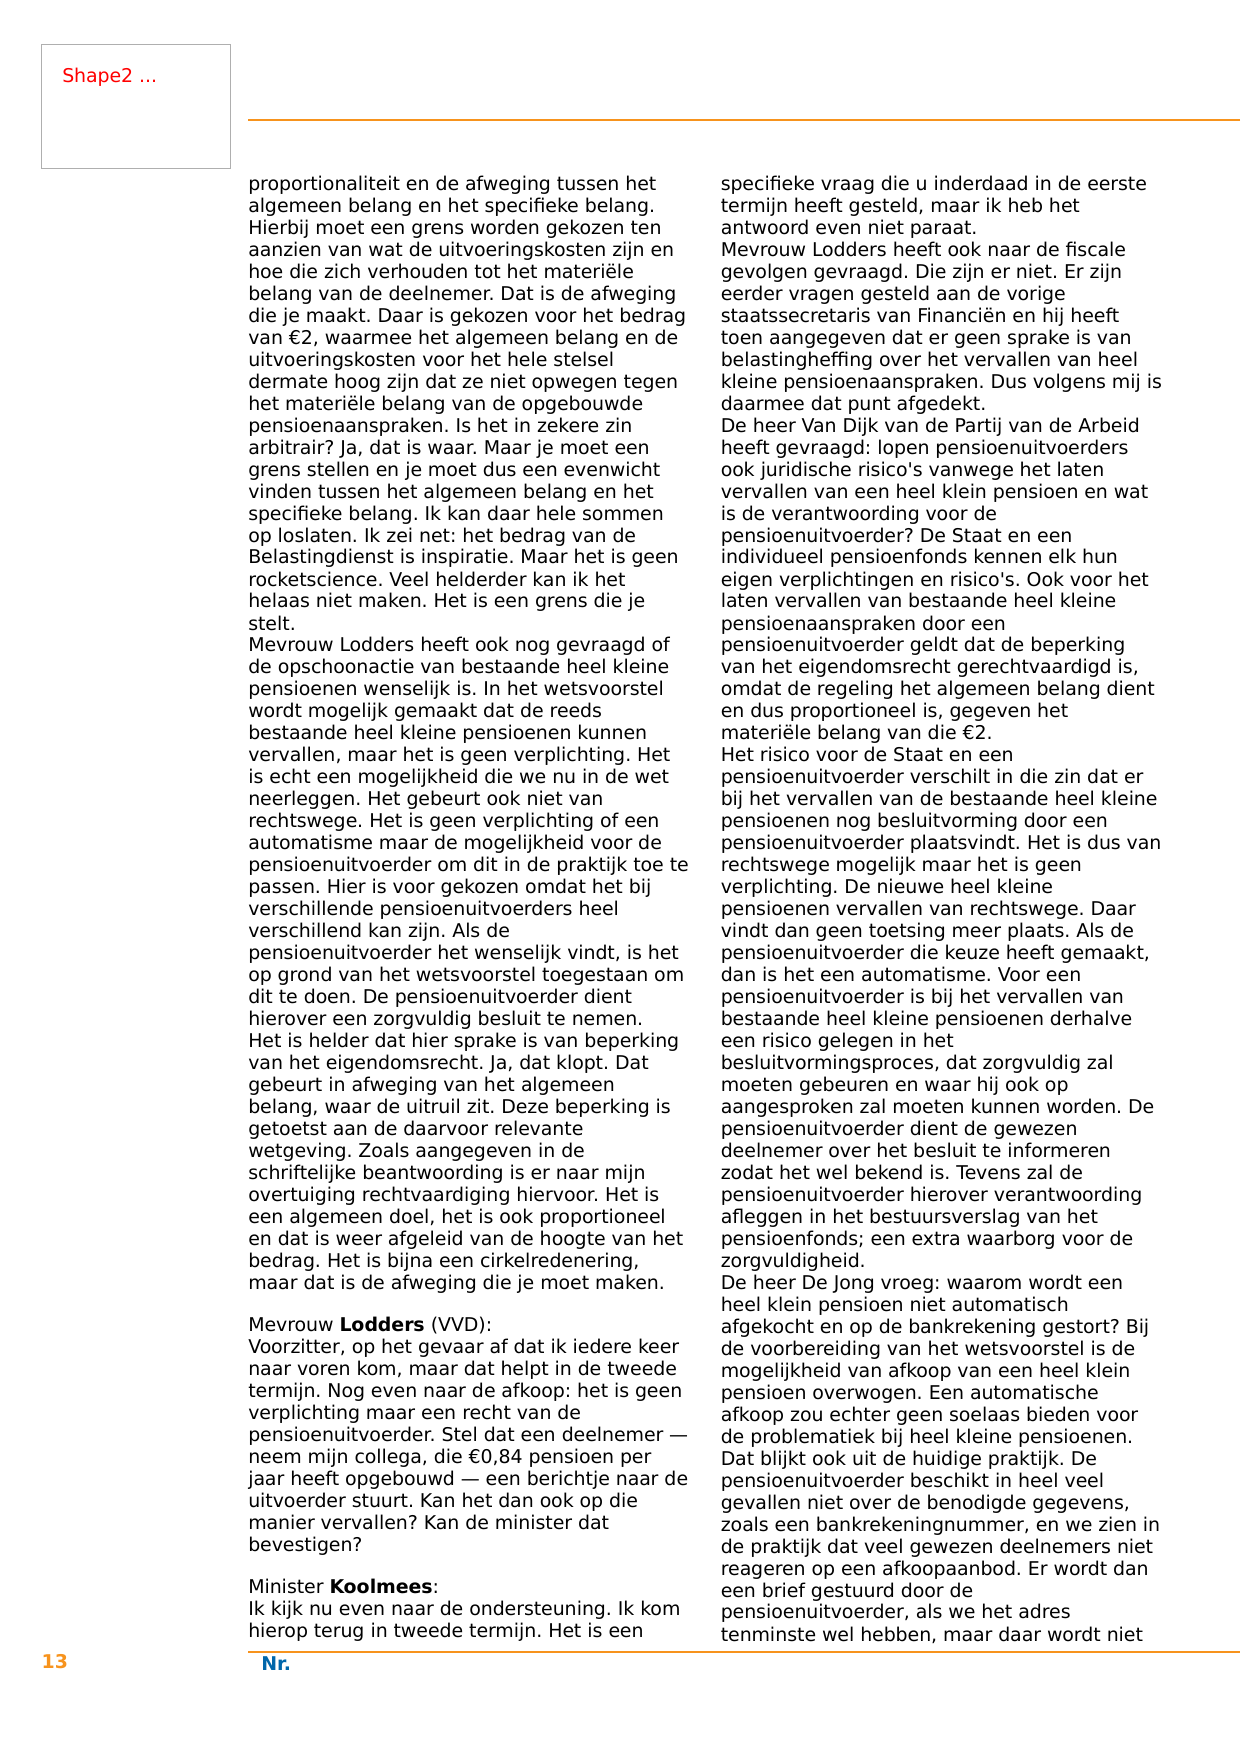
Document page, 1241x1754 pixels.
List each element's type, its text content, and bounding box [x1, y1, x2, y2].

text Mevrouw Lodders heeft ook nog gevraagd of de opschoonactie van bestaande heel kleine pensioenen wenselijk is. In het wetsvoorstel wordt mogelijk gemaakt dat de reeds bestaande heel kleine pensioenen kunnen vervallen, maar het is geen verplichting. Het is echt een mogelijkheid die we nu in de wet neerleggen. Het gebeurt ook niet van rechtswege. Het is geen verplichting of een automatisme maar de mogelijkheid voor de pensioenuitvoerder om dit in de praktijk toe te passen. Hier is voor gekozen omdat het bij verschillende pensioenuitvoerders heel verschillend kan zijn. Als de pensioenuitvoerder het wenselijk vindt, is het op grond van het wetsvoorstel toegestaan om dit te doen. De pensioenuitvoerder dient hierover een zorgvuldig besluit te nemen. [248, 634, 691, 1030]
text Voorzitter, op het gevaar af dat ik iedere keer naar voren kom, maar dat helpt in de tweede termijn. Nog even naar de afkoop: het is geen verplichting maar een recht van de pensioenuitvoerder. Stel dat een deelnemer — neem mijn collega, die €0,84 pensioen per jaar heeft opgebouwd — een berichtje naar de uitvoerder stuurt. Kan het dan ook op die manier vervallen? Kan de minister dat bevestigen? [248, 1336, 691, 1556]
text Mevrouw Lodders (VVD): [248, 1314, 691, 1336]
text proportionaliteit en de afweging tussen het algemeen belang en het specifieke belang. Hierbij moet een grens worden gekozen ten aanzien van wat de uitvoeringskosten zijn en hoe die zich verhouden tot het materiële belang van de deelnemer. Dat is de afweging die je maakt. Daar is gekozen voor het bedrag van €2, waarmee het algemeen belang en de uitvoeringskosten voor het hele stelsel dermate hoog zijn dat ze niet opwegen tegen het materiële belang van de opgebouwde pensioenaanspraken. Is het in zekere zin arbitrair? Ja, dat is waar. Maar je moet een grens stellen en je moet dus een evenwicht vinden tussen het algemeen belang en het specifieke belang. Ik kan daar hele sommen op loslaten. Ik zei net: het bedrag van de Belastingdienst is inspiratie. Maar het is geen rocketscience. Veel helderder kan ik het helaas niet maken. Het is een grens die je stelt. [248, 173, 691, 634]
text Het risico voor de Staat en een pensioenuitvoerder verschilt in die zin dat er bij het vervallen van de bestaande heel kleine pensioenen nog besluitvorming door een pensioenuitvoerder plaatsvindt. Het is dus van rechtswege mogelijk maar het is geen verplichting. De nieuwe heel kleine pensioenen vervallen van rechtswege. Daar vindt dan geen toetsing meer plaats. Als de pensioenuitvoerder die keuze heeft gemaakt, dan is het een automatisme. Voor een pensioenuitvoerder is bij het vervallen van bestaande heel kleine pensioenen derhalve een risico gelegen in het besluitvormingsproces, dat zorgvuldig zal moeten gebeuren en waar hij ook op aangesproken zal moeten kunnen worden. De pensioenuitvoerder dient de gewezen deelnemer over het besluit te informeren zodat het wel bekend is. Tevens zal de pensioenuitvoerder hierover verantwoording afleggen in het bestuursverslag van het pensioenfonds; een extra waarborg voor de zorgvuldigheid. [721, 744, 1163, 1272]
text Het is helder dat hier sprake is van beperking van het eigendomsrecht. Ja, dat klopt. Dat gebeurt in afweging van het algemeen belang, waar de uitruil zit. Deze beperking is getoetst aan de daarvoor relevante wetgeving. Zoals aangegeven in de schriftelijke beantwoording is er naar mijn overtuiging rechtvaardiging hiervoor. Het is een algemeen doel, het is ook proportioneel en dat is weer afgeleid van de hoogte van het bedrag. Het is bijna een cirkelredenering, maar dat is de afweging die je moet maken. [248, 1030, 691, 1294]
text Ik kijk nu even naar de ondersteuning. Ik kom hierop terug in tweede termijn. Het is een [248, 1597, 691, 1641]
text Minister Koolmees: [248, 1576, 691, 1597]
text Mevrouw Lodders heeft ook naar de fiscale gevolgen gevraagd. Die zijn er niet. Er zijn eerder vragen gesteld aan de vorige staatssecretaris van Financiën en hij heeft toen aangegeven dat er geen sprake is van belastingheffing over het vervallen van heel kleine pensioenaanspraken. Dus volgens mij is daarmee dat punt afgedekt. [721, 239, 1163, 414]
text De heer Van Dijk van de Partij van de Arbeid heeft gevraagd: lopen pensioenuitvoerders ook juridische risico's vanwege het laten vervallen van een heel klein pensioen en wat is de verantwoording voor de pensioenuitvoerder? De Staat en een individueel pensioenfonds kennen elk hun eigen verplichtingen en risico's. Ook voor het laten vervallen van bestaande heel kleine pensioenaanspraken door een pensioenuitvoerder geldt dat de beperking van het eigendomsrecht gerechtvaardigd is, omdat de regeling het algemeen belang dient en dus proportioneel is, gegeven het materiële belang van die €2. [721, 414, 1163, 744]
text De heer De Jong vroeg: waarom wordt een heel klein pensioen niet automatisch afgekocht en op de bankrekening gestort? Bij de voorbereiding van het wetsvoorstel is de mogelijkheid van afkoop van een heel klein pensioen overwogen. Een automatische afkoop zou echter geen soelaas bieden voor de problematiek bij heel kleine pensioenen. Dat blijkt ook uit de huidige praktijk. De pensioenuitvoerder beschikt in heel veel gevallen niet over de benodigde gegevens, zoals een bankrekeningnummer, en we zien in de praktijk dat veel gewezen deelnemers niet reageren op een afkoopaanbod. Er wordt dan een brief gestuurd door de pensioenuitvoerder, als we het adres tenminste wel hebben, maar daar wordt niet [721, 1272, 1163, 1645]
text specifieke vraag die u inderdaad in de eerste termijn heeft gesteld, maar ik heb het antwoord even niet paraat. [721, 173, 1163, 239]
